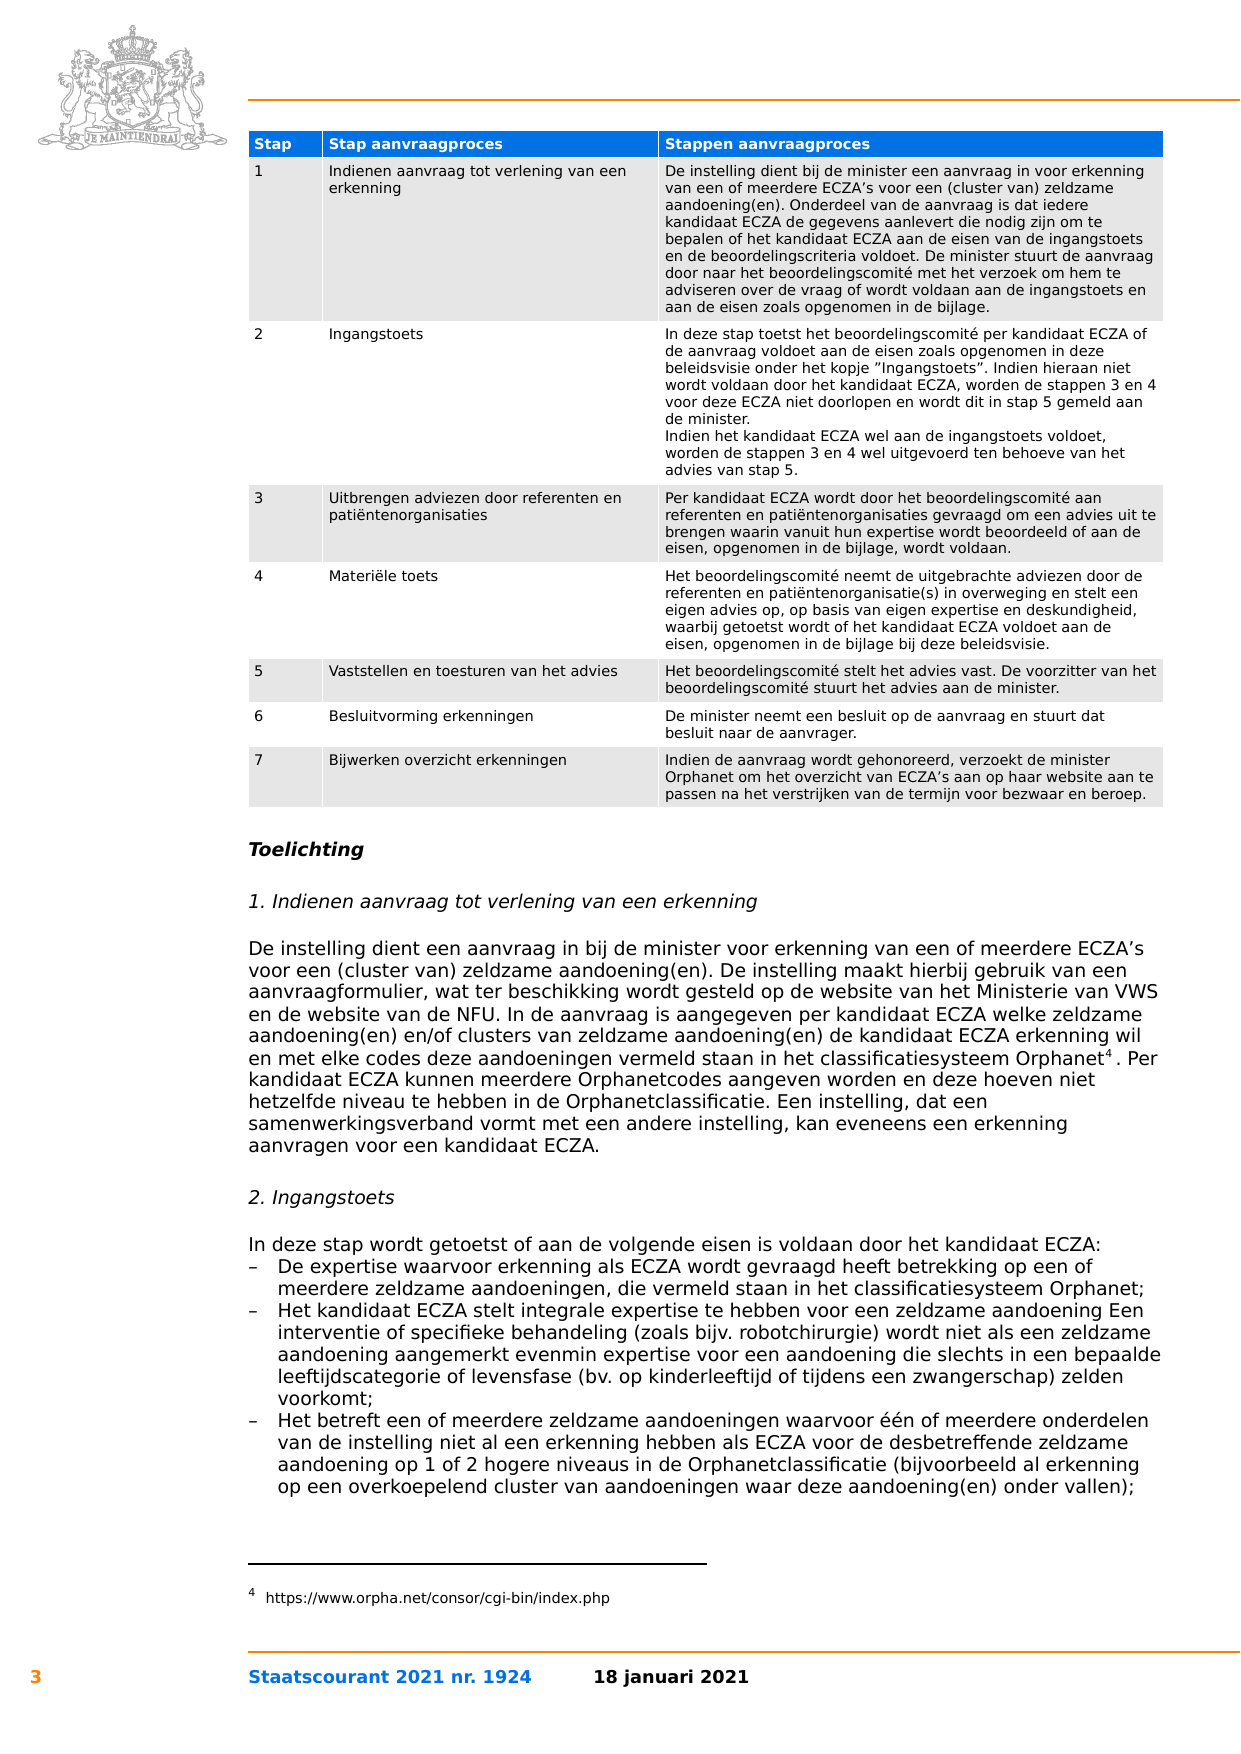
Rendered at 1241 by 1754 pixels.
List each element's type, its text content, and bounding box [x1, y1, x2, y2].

text In deze stap wordt getoetst of aan de volgende eisen is voldaan door het kandidaat ECZA: [248, 1234, 1163, 1256]
table_cell Materiële toets [323, 563, 658, 657]
table_cell Uitbrengen adviezen door referenten en patiëntenorganisaties [323, 485, 658, 562]
text De instelling dient een aanvraag in bij de minister voor erkenning van een of meerdere ECZA’s voor een (cluster van) zeldzame aandoening(en). De instelling maakt hierbij gebruik van een aanvraagformulier, wat ter beschikking wordt gesteld op de website van het Ministerie van VWS en de website van de NFU. In de aanvraag is aangegeven per kandidaat ECZA welke zeldzame aandoening(en) en/of clusters van zeldzame aandoening(en) de kandidaat ECZA erkenning wil en met elke codes deze aandoeningen vermeld staan in het classificatiesysteem Orphanet. Per kandidaat ECZA kunnen meerdere Orphanetcodes aangeven worden en deze hoeven niet hetzelfde niveau te hebben in de Orphanetclassificatie. Een instelling, dat een samenwerkingsverband vormt met een andere instelling, kan eveneens een erkenning aanvragen voor een kandidaat ECZA. [248, 937, 1163, 1157]
picture [38, 25, 227, 150]
table_cell De instelling dient bij de minister een aanvraag in voor erkenning van een of meerdere ECZA’s voor een (cluster van) zeldzame aandoening(en). Onderdeel van de aanvraag is dat iedere kandidaat ECZA de gegevens aanlevert die nodig zijn om te bepalen of het kandidaat ECZA aan de eisen van de ingangstoets en de beoordelingscriteria voldoet. De minister stuurt de aanvraag door naar het beoordelingscomité met het verzoek om hem te adviseren over de vraag of wordt voldaan aan de ingangstoets en aan de eisen zoals opgenomen in de bijlage. [659, 158, 1163, 321]
table_cell 4 [249, 563, 322, 657]
table_header Stap [249, 131, 322, 157]
table_cell 3 [249, 485, 322, 562]
table_cell Indien de aanvraag wordt gehonoreerd, verzoekt de minister Orphanet om het overzicht van ECZA’s aan op haar website aan te passen na het verstrijken van de termijn voor bezwaar en beroep. [659, 747, 1163, 807]
text – Het betreft een of meerdere zeldzame aandoeningen waarvoor één of meerdere onderdelen van de instelling niet al een erkenning hebben als ECZA voor de desbetreffende zeldzame aandoening op 1 of 2 hogere niveaus in de Orphanetclassificatie (bijvoorbeeld al erkenning op een overkoepelend cluster van aandoeningen waar deze aandoening(en) onder vallen); [248, 1410, 1163, 1498]
text – De expertise waarvoor erkenning als ECZA wordt gevraagd heeft betrekking op een of meerdere zeldzame aandoeningen, die vermeld staan in het classificatiesysteem Orphanet; [248, 1256, 1163, 1300]
subtitle 2. Ingangstoets [248, 1187, 1163, 1209]
text – Het kandidaat ECZA stelt integrale expertise te hebben voor een zeldzame aandoening Een interventie of specifieke behandeling (zoals bijv. robotchirurgie) wordt niet als een zeldzame aandoening aangemerkt evenmin expertise voor een aandoening die slechts in een bepaalde leeftijdscategorie of levensfase (bv. op kinderleeftijd of tijdens een zwangerschap) zelden voorkomt; [248, 1300, 1163, 1410]
table_cell Besluitvorming erkenningen [323, 703, 658, 746]
table_header Stap aanvraagproces [323, 131, 658, 157]
table_cell 7 [249, 747, 322, 807]
table_cell Indienen aanvraag tot verlening van een erkenning [323, 158, 658, 321]
table_cell Het beoordelingscomité neemt de uitgebrachte adviezen door de referenten en patiëntenorganisatie(s) in overweging en stelt een eigen advies op, op basis van eigen expertise en deskundigheid, waarbij getoetst wordt of het kandidaat ECZA voldoet aan de eisen, opgenomen in de bijlage bij deze beleidsvisie. [659, 563, 1163, 657]
table_cell De minister neemt een besluit op de aanvraag en stuurt dat besluit naar de aanvrager. [659, 703, 1163, 746]
table_cell 6 [249, 703, 322, 746]
table_cell In deze stap toetst het beoordelingscomité per kandidaat ECZA of de aanvraag voldoet aan de eisen zoals opgenomen in deze beleidsvisie onder het kopje ”Ingangstoets”. Indien hieraan niet wordt voldaan door het kandidaat ECZA, worden de stappen 3 en 4 voor deze ECZA niet doorlopen en wordt dit in stap 5 gemeld aan de minister. Indien het kandidaat ECZA wel aan de ingangstoets voldoet, worden de stappen 3 en 4 wel uitgevoerd ten behoeve van het advies van stap 5. [659, 322, 1163, 484]
table_cell Vaststellen en toesturen van het advies [323, 659, 658, 702]
table_header Stappen aanvraagproces [659, 131, 1163, 157]
text https://www.orpha.net/consor/cgi-bin/index.php [248, 1586, 1163, 1608]
subtitle 1. Indienen aanvraag tot verlening van een erkenning [248, 891, 1163, 912]
table_cell Bijwerken overzicht erkenningen [323, 747, 658, 807]
table_cell Per kandidaat ECZA wordt door het beoordelingscomité aan referenten en patiëntenorganisaties gevraagd om een advies uit te brengen waarin vanuit hun expertise wordt beoordeeld of aan de eisen, opgenomen in de bijlage, wordt voldaan. [659, 485, 1163, 562]
subtitle Toelichting [248, 838, 1163, 861]
table_cell 5 [249, 659, 322, 702]
table_cell 1 [249, 158, 322, 321]
table_cell Het beoordelingscomité stelt het advies vast. De voorzitter van het beoordelingscomité stuurt het advies aan de minister. [659, 659, 1163, 702]
table_cell 2 [249, 322, 322, 484]
table_cell Ingangstoets [323, 322, 658, 484]
